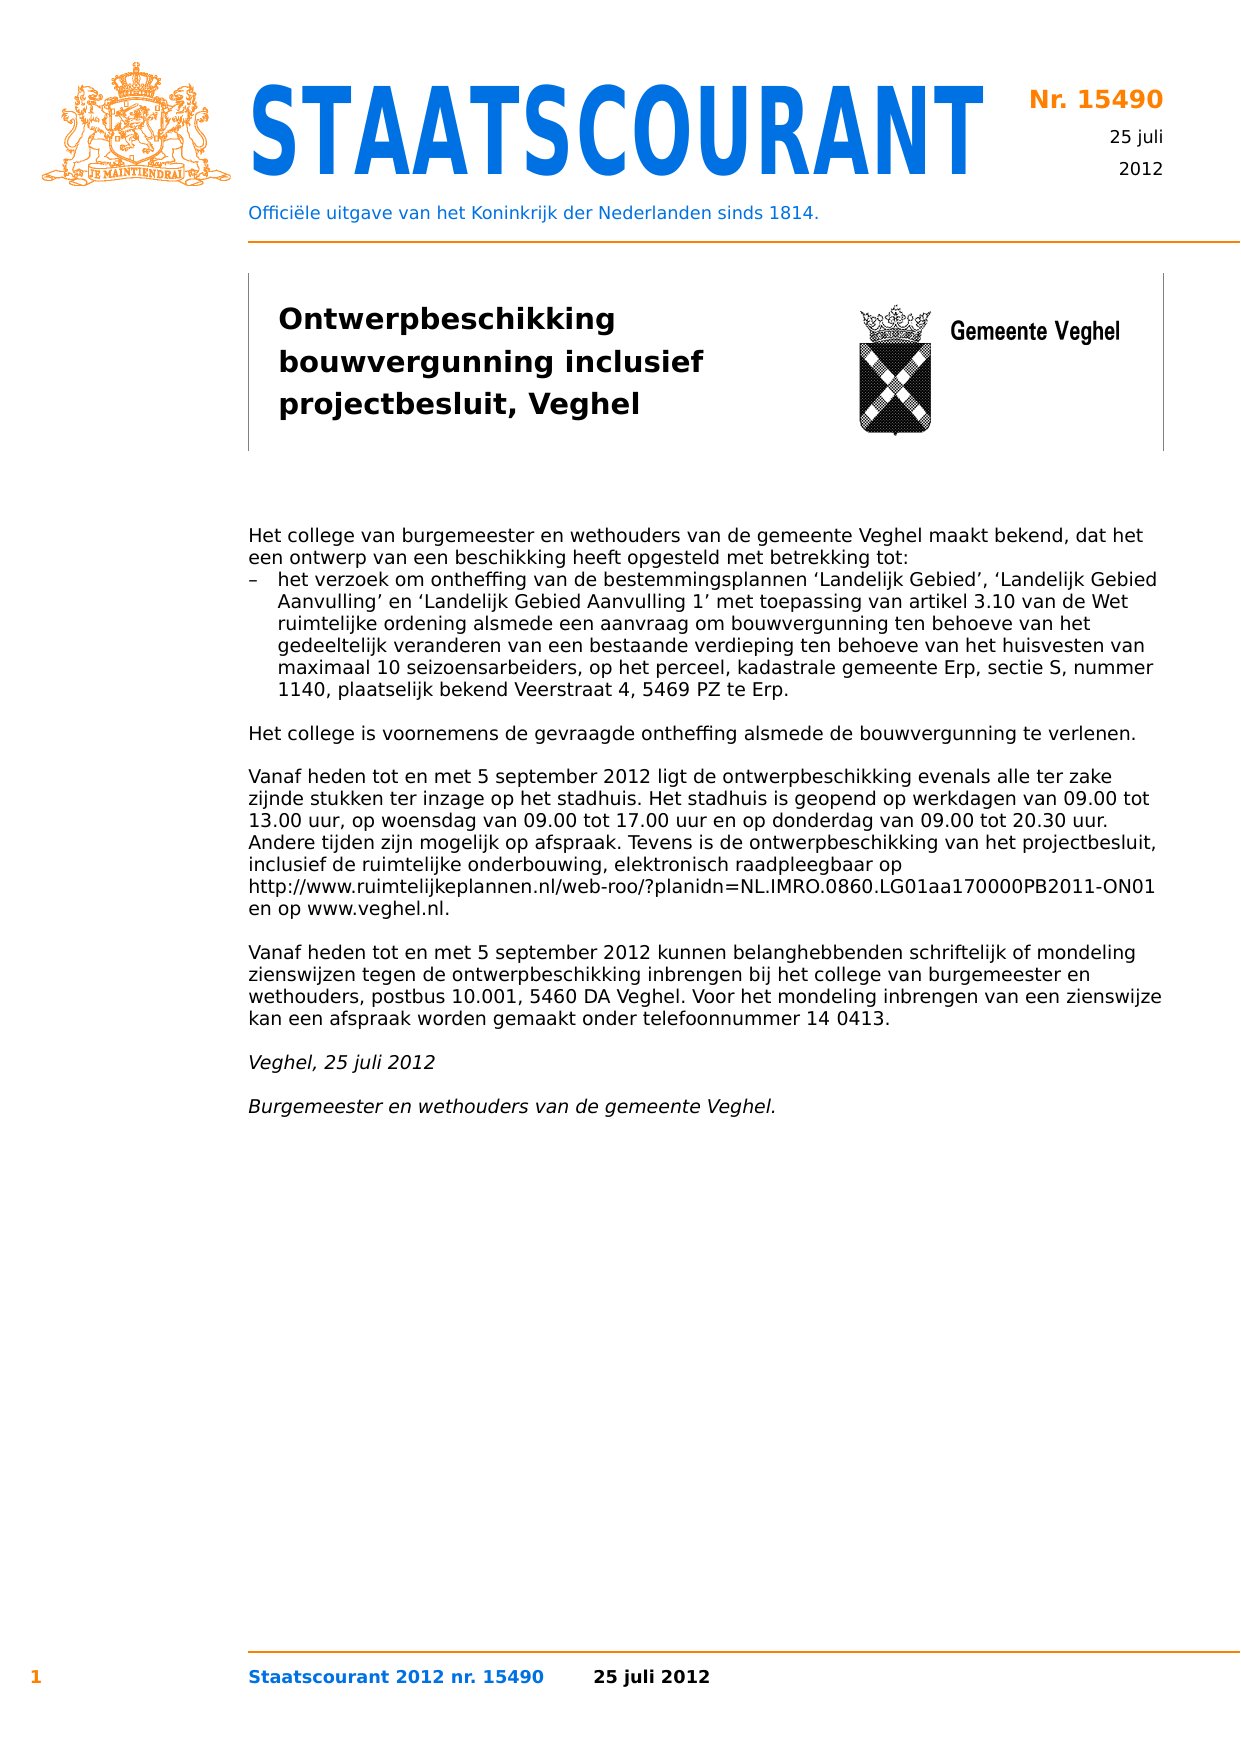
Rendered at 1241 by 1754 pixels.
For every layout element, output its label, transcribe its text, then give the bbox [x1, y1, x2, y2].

table_cell 25 juli [998, 121, 1240, 153]
text Het college van burgemeester en wethouders van de gemeente Veghel maakt bekend, dat het een ontwerp van een beschikking heeft opgesteld met betrekking tot: [248, 525, 1163, 569]
table_header Nr. 15490 [998, 62, 1240, 121]
text Veghel, 25 juli 2012 [248, 1052, 1163, 1074]
picture [844, 302, 1134, 439]
subtitle Ontwerpbeschikking bouwvergunning inclusief projectbesluit, Veghel [249, 273, 1163, 451]
text Het college is voornemens de gevraagde ontheffing alsmede de bouwvergunning te verlenen. [248, 722, 1163, 744]
text Burgemeester en wethouders van de gemeente Veghel. [248, 1096, 1163, 1118]
picture [41, 62, 231, 186]
text – het verzoek om ontheffing van de bestemmingsplannen ‘Landelijk Gebied’, ‘Landelijk Gebied Aanvulling’ en ‘Landelijk Gebied Aanvulling 1’ met toepassing van artikel 3.10 van de Wet ruimtelijke ordening alsmede een aanvraag om bouwvergunning ten behoeve van het gedeeltelijk veranderen van een bestaande verdieping ten behoeve van het huisvesten van maximaal 10 seizoensarbeiders, op het perceel, kadastrale gemeente Erp, sectie S, nummer 1140, plaatselijk bekend Veerstraat 4, 5469 PZ te Erp. [248, 569, 1163, 701]
text Vanaf heden tot en met 5 september 2012 kunnen belanghebbenden schriftelijk of mondeling zienswijzen tegen de ontwerpbeschikking inbrengen bij het college van burgemeester en wethouders, postbus 10.001, 5460 DA Veghel. Voor het mondeling inbrengen van een zienswijze kan een afspraak worden gemaakt onder telefoonnummer 14 0413. [248, 942, 1163, 1030]
table_header [25, 62, 248, 241]
table_header STAATSCOURANT [248, 62, 998, 203]
table_cell Officiële uitgave van het Koninkrijk der Nederlanden sinds 1814. [248, 203, 1240, 241]
text Vanaf heden tot en met 5 september 2012 ligt de ontwerpbeschikking evenals alle ter zake zijnde stukken ter inzage op het stadhuis. Het stadhuis is geopend op werkdagen van 09.00 tot 13.00 uur, op woensdag van 09.00 tot 17.00 uur en op donderdag van 09.00 tot 20.30 uur. Andere tijden zijn mogelijk op afspraak. Tevens is de ontwerpbeschikking van het projectbesluit, inclusief de ruimtelijke onderbouwing, elektronisch raadpleegbaar op http://www.ruimtelijkeplannen.nl/web-roo/?planidn=NL.IMRO.0860.LG01aa170000PB2011-ON01 en op www.veghel.nl. [248, 766, 1163, 920]
table_cell 2012 [998, 153, 1240, 203]
